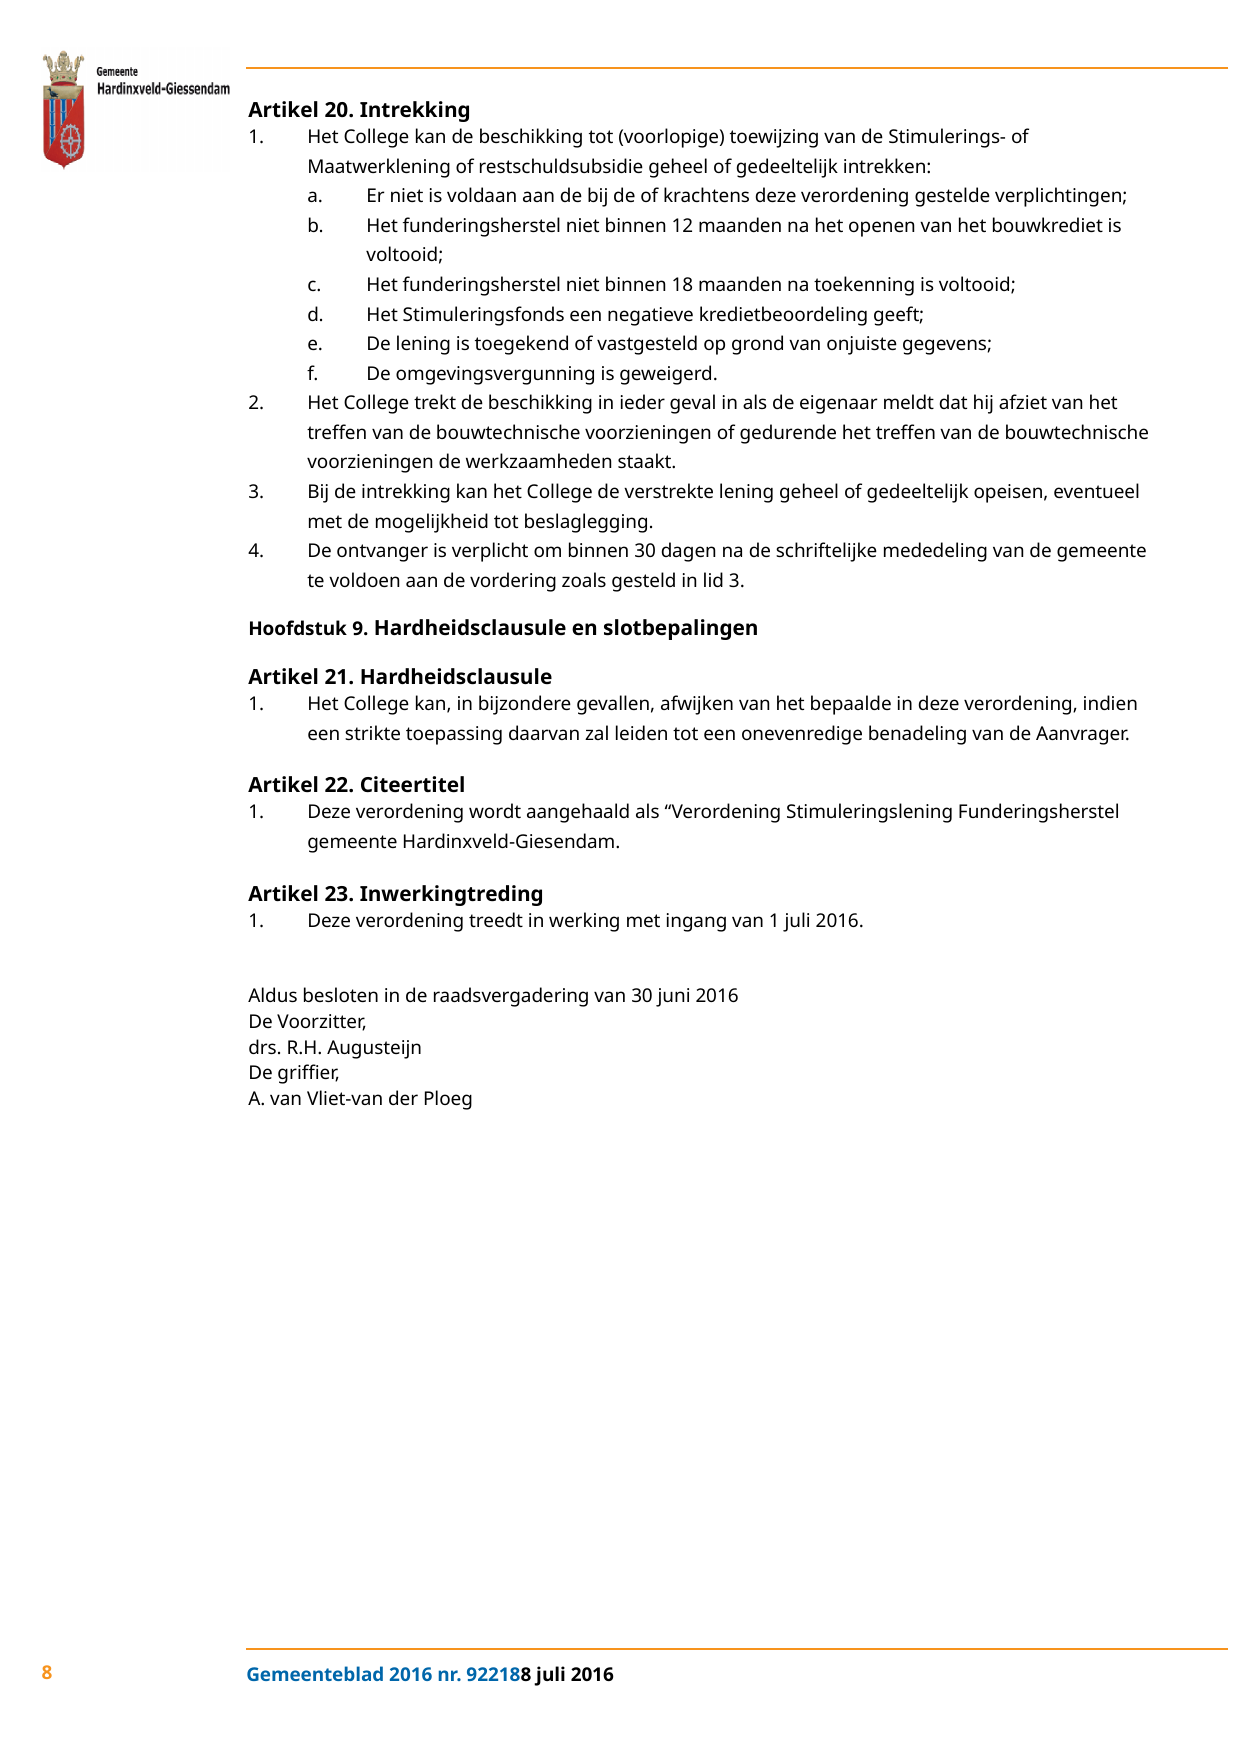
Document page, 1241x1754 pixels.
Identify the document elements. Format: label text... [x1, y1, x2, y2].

list Het funderingsherstel niet binnen 18 maanden na toekenning is voltooid; [307, 271, 1152, 297]
text Artikel 20. Intrekking [248, 95, 1152, 123]
list Deze verordening treedt in werking met ingang van 1 juli 2016. [248, 907, 1152, 933]
list Het funderingsherstel niet binnen 12 maanden na het openen van het bouwkrediet is voltooid; [307, 212, 1152, 267]
list Bij de intrekking kan het College de verstrekte lening geheel of gedeeltelijk opeisen, eventueel met de mogelijkheid tot beslaglegging. [248, 478, 1152, 533]
list Er niet is voldaan aan de bij de of krachtens deze verordening gestelde verplichtingen; [307, 182, 1152, 208]
list Het College kan, in bijzondere gevallen, afwijken van het bepaalde in deze verordening, indien een strikte toepassing daarvan zal leiden tot een onevenredige benadeling van de Aanvrager. [248, 690, 1152, 746]
text De griffier, [248, 1059, 1152, 1085]
picture [41, 47, 231, 172]
text Aldus besloten in de raadsvergadering van 30 juni 2016 [248, 982, 1152, 1008]
text Artikel 23. Inwerkingtreding [248, 879, 1152, 907]
list Deze verordening wordt aangehaald als “Verordening Stimuleringslening Funderingsherstel gemeente Hardinxveld-Giesendam. [248, 799, 1152, 854]
list De omgevingsvergunning is geweigerd. [307, 360, 1152, 386]
list Het College kan de beschikking tot (voorlopige) toewijzing van de Stimulerings- of Maatwerklening of restschuldsubsidie geheel of gedeeltelijk intrekken: [248, 123, 1152, 178]
text Hoofdstuk 9. Hardheidsclausule en slotbepalingen [248, 613, 1152, 641]
text De Voorzitter, [248, 1008, 1152, 1034]
text Artikel 22. Citeertitel [248, 770, 1152, 799]
text drs. R.H. Augusteijn [248, 1034, 1152, 1059]
list De ontvanger is verplicht om binnen 30 dagen na de schriftelijke mededeling van de gemeente te voldoen aan de vordering zoals gesteld in lid 3. [248, 537, 1152, 593]
text A. van Vliet-van der Ploeg [248, 1085, 1152, 1111]
list De lening is toegekend of vastgesteld op grond van onjuiste gegevens; [307, 330, 1152, 356]
text Artikel 21. Hardheidsclausule [248, 662, 1152, 690]
list Het College trekt de beschikking in ieder geval in als de eigenaar meldt dat hij afziet van het treffen van de bouwtechnische voorzieningen of gedurende het treffen van de bouwtechnische voorzieningen de werkzaamheden staakt. [248, 389, 1152, 474]
list Het Stimuleringsfonds een negatieve kredietbeoordeling geeft; [307, 301, 1152, 326]
